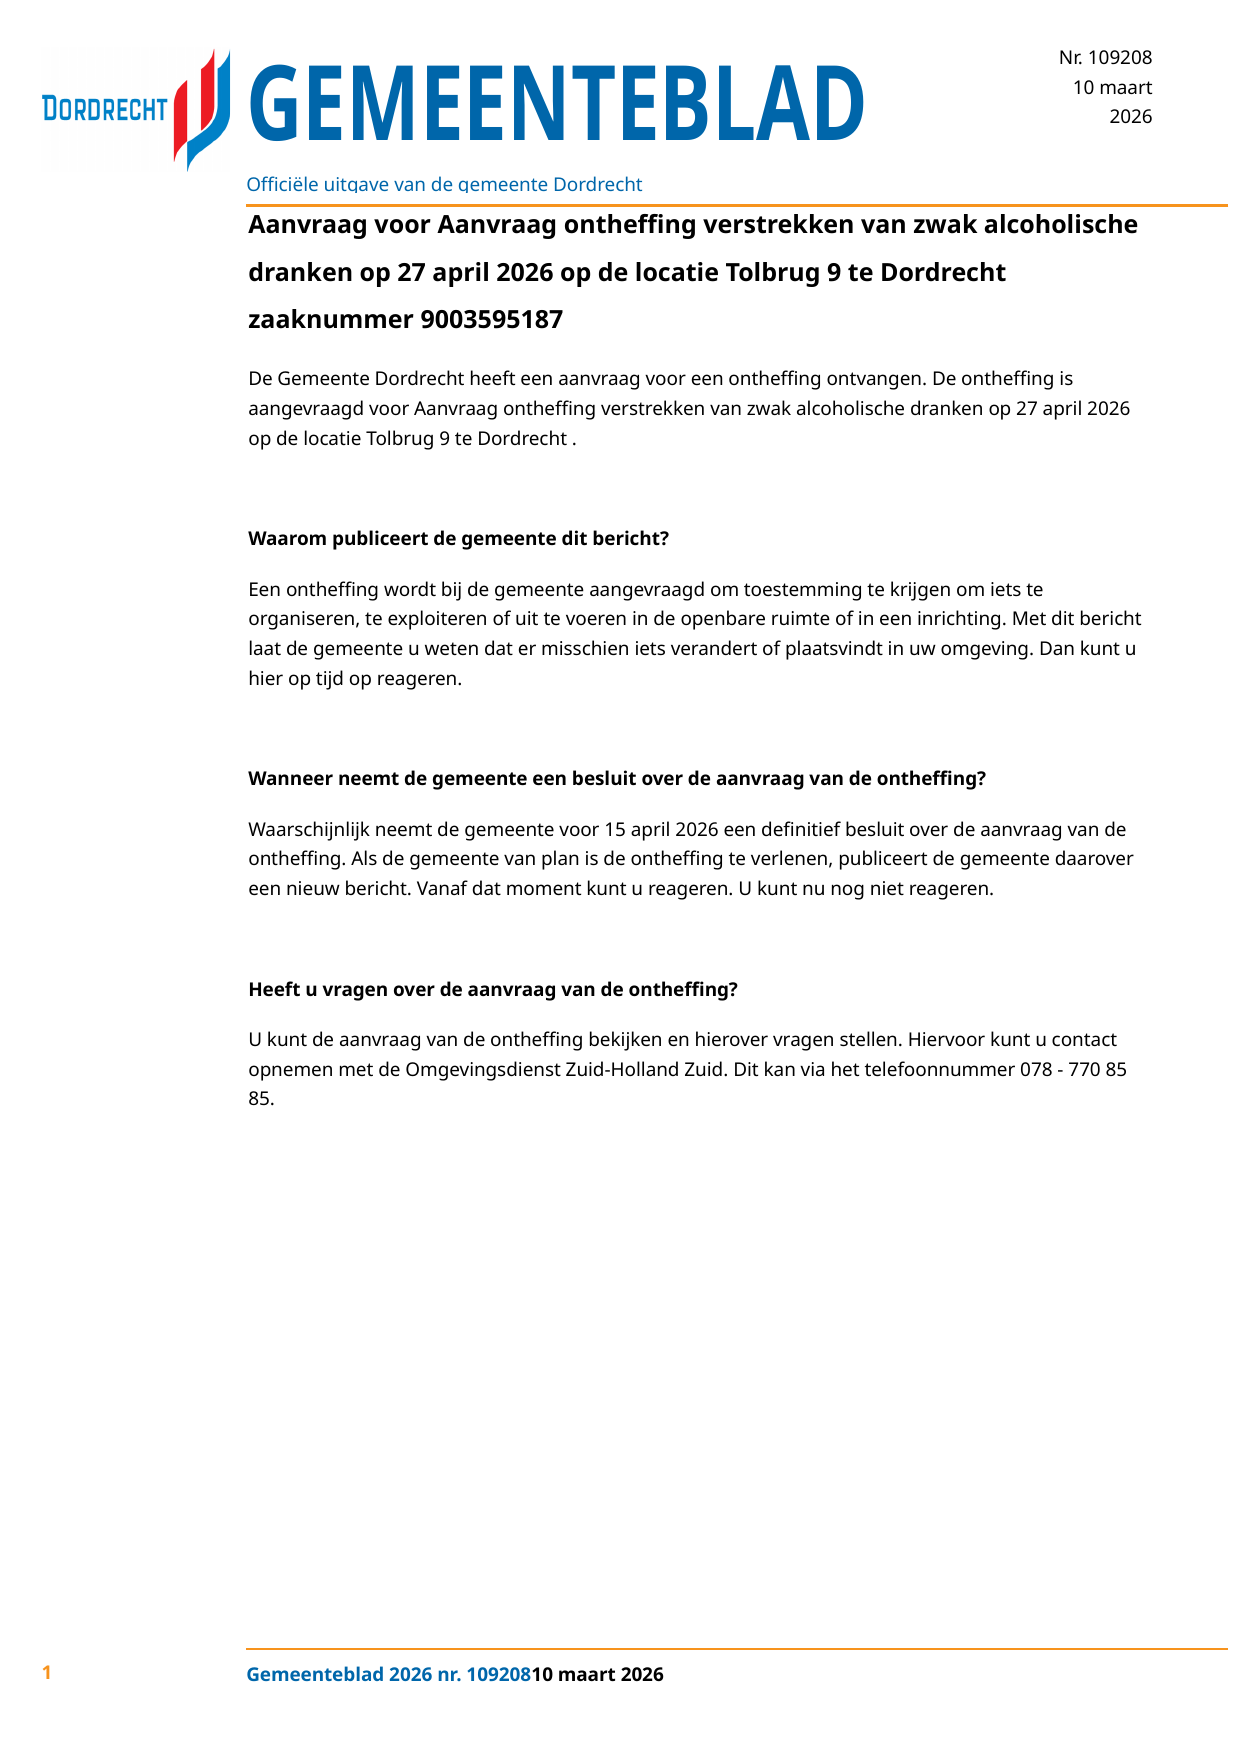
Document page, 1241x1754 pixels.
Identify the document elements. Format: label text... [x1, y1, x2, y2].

text Een ontheffing wordt bij de gemeente aangevraagd om toestemming te krijgen om iets te organiseren, te exploiteren of uit te voeren in de openbare ruimte of in een inrichting. Met dit bericht laat de gemeente u weten dat er misschien iets verandert of plaatsvindt in uw omgeving. Dan kunt u hier op tijd op reageren. [248, 576, 1152, 690]
text Waarschijnlijk neemt de gemeente voor 15 april 2026 een definitief besluit over de aanvraag van de ontheffing. Als de gemeente van plan is de ontheffing te verlenen, publiceert de gemeente daarover een nieuw bericht. Vanaf dat moment kunt u reageren. U kunt nu nog niet reageren. [248, 816, 1152, 901]
text Waarom publiceert de gemeente dit bericht? [248, 526, 1152, 551]
text De Gemeente Dordrecht heeft een aanvraag voor een ontheffing ontvangen. De ontheffing is aangevraagd voor Aanvraag ontheffing verstrekken van zwak alcoholische dranken op 27 april 2026 op de locatie Tolbrug 9 te Dordrecht . [248, 366, 1152, 450]
picture [41, 47, 231, 172]
text Wanneer neemt de gemeente een besluit over de aanvraag van de ontheffing? [248, 766, 1152, 791]
text Aanvraag voor Aanvraag ontheffing verstrekken van zwak alcoholische dranken op 27 april 2026 op de locatie Tolbrug 9 te Dordrecht zaaknummer 9003595187 [248, 207, 1152, 336]
text Heeft u vragen over de aanvraag van de ontheffing? [248, 976, 1152, 1002]
text U kunt de aanvraag van de ontheffing bekijken en hierover vragen stellen. Hiervoor kunt u contact opnemen met de Omgevingsdienst Zuid-Holland Zuid. Dit kan via het telefoonnummer 078 - 770 85 85. [248, 1026, 1152, 1111]
